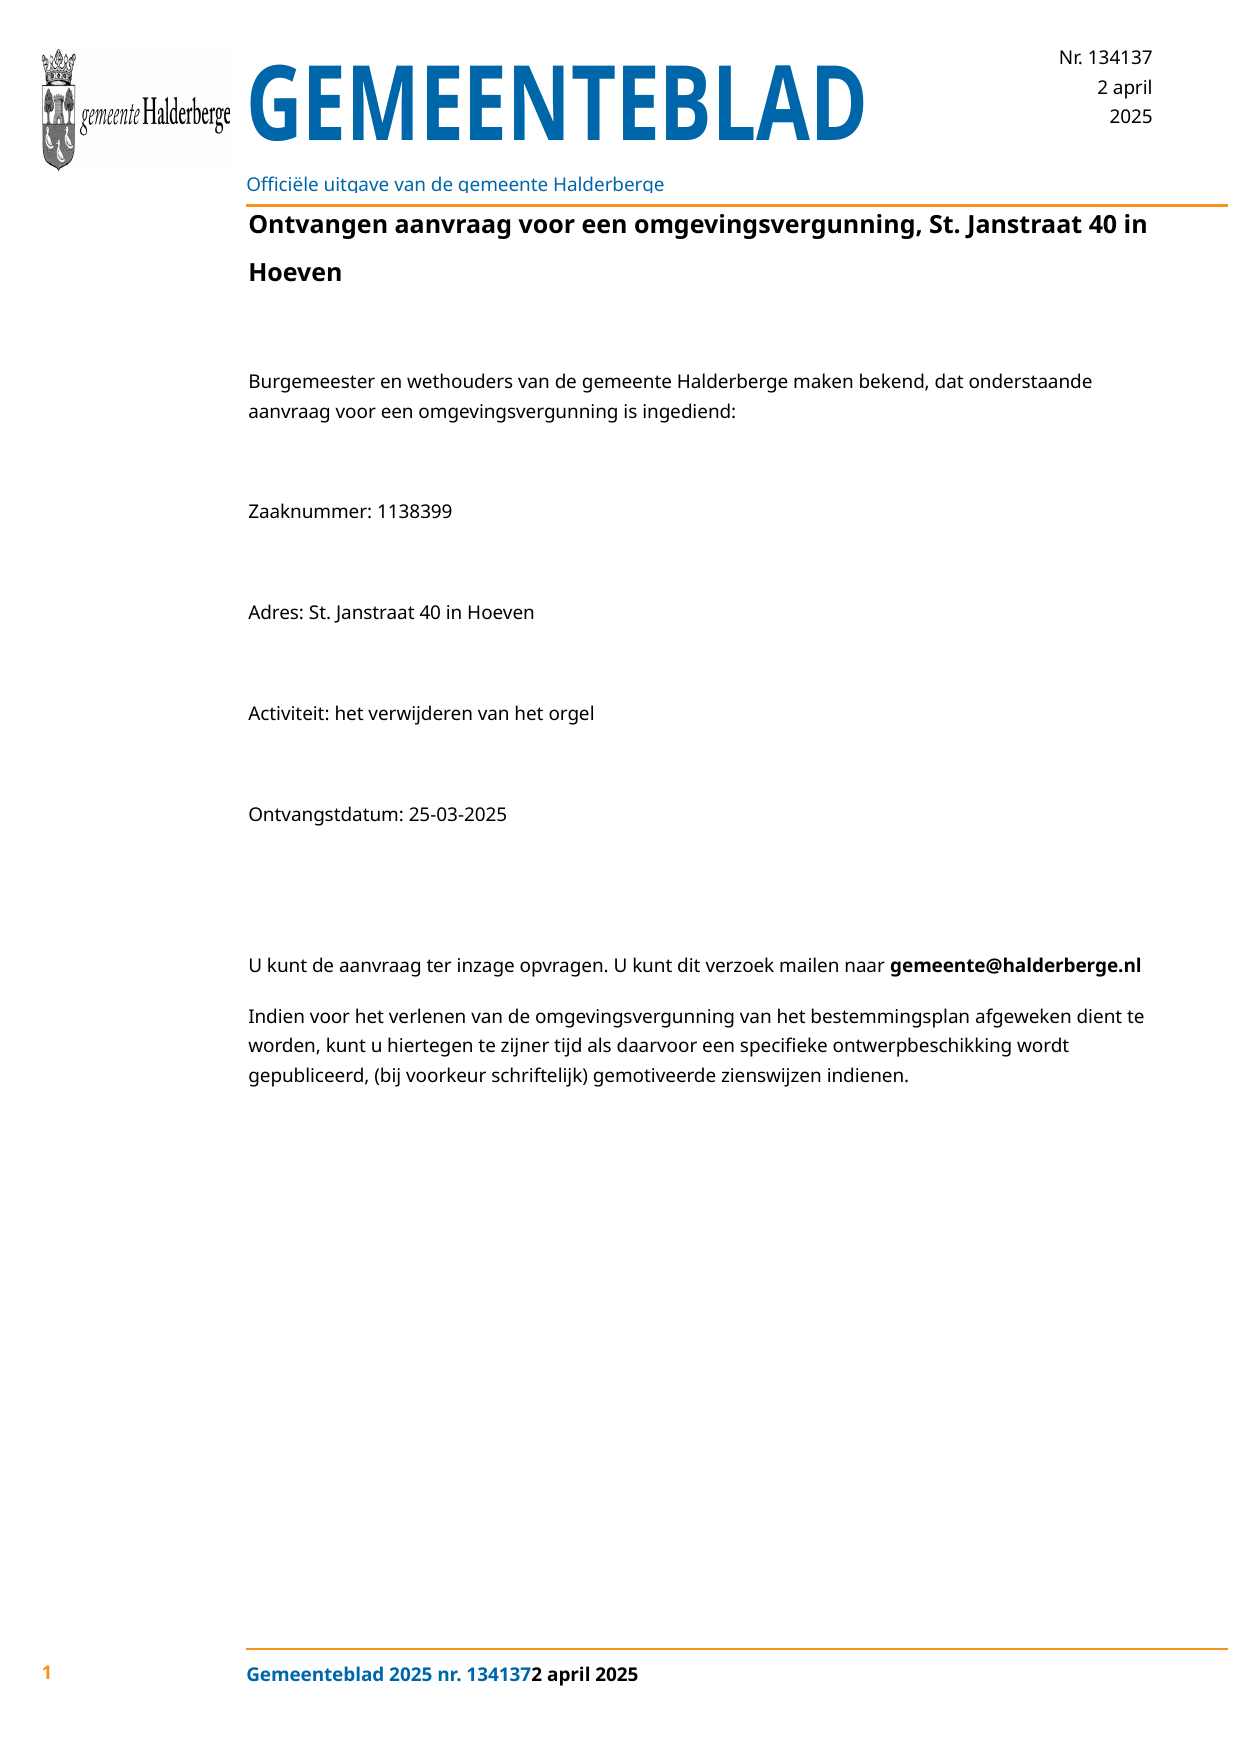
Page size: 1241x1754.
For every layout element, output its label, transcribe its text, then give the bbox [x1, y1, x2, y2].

picture [41, 47, 231, 172]
text Indien voor het verlenen van de omgevingsvergunning van het bestemmingsplan afgeweken dient te worden, kunt u hiertegen te zijner tijd als daarvoor een specifieke ontwerpbeschikking wordt gepubliceerd, (bij voorkeur schriftelijk) gemotiveerde zienswijzen indienen. [248, 1003, 1152, 1088]
text Adres: St. Janstraat 40 in Hoeven [248, 599, 1152, 625]
text Burgemeester en wethouders van de gemeente Halderberge maken bekend, dat onderstaande aanvraag voor een omgevingsvergunning is ingediend: [248, 368, 1152, 424]
text Ontvangstdatum: 25-03-2025 [248, 801, 1152, 827]
text U kunt de aanvraag ter inzage opvragen. U kunt dit verzoek mailen naar gemeente@halderberge.nl [248, 952, 1152, 978]
text Activiteit: het verwijderen van het orgel [248, 700, 1152, 726]
text Ontvangen aanvraag voor een omgevingsvergunning, St. Janstraat 40 in Hoeven [248, 207, 1152, 288]
text Zaaknummer: 1138399 [248, 499, 1152, 524]
